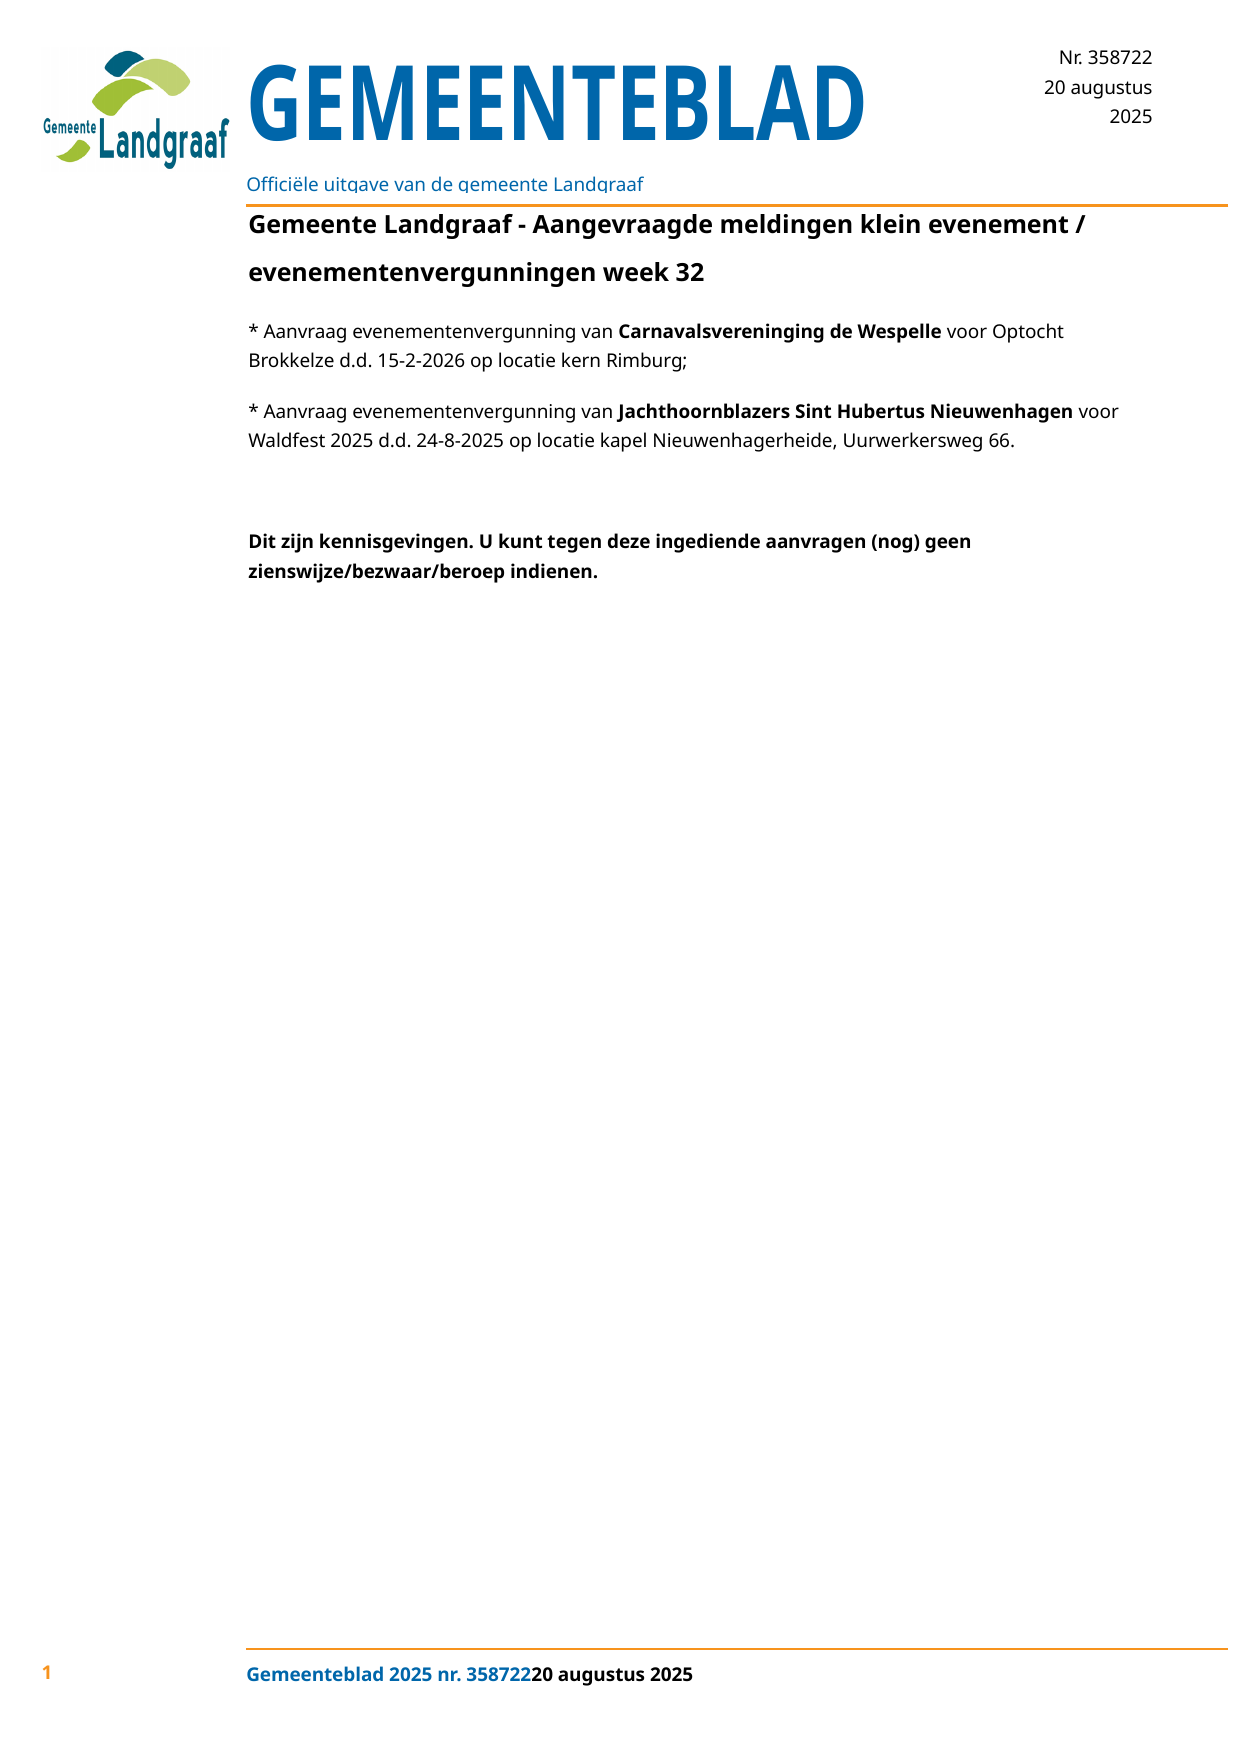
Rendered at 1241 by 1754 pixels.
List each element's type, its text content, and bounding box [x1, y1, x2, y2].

picture [41, 47, 231, 172]
text Dit zijn kennisgevingen. U kunt tegen deze ingediende aanvragen (nog) geen zienswijze/bezwaar/beroep indienen. [248, 528, 1152, 584]
text Gemeente Landgraaf - Aangevraagde meldingen klein evenement / evenementenvergunningen week 32 [248, 207, 1152, 288]
text * Aanvraag evenementenvergunning van Carnavalsvereninging de Wespelle voor Optocht Brokkelze d.d. 15-2-2026 op locatie kern Rimburg; [248, 318, 1152, 373]
text * Aanvraag evenementenvergunning van Jachthoornblazers Sint Hubertus Nieuwenhagen voor Waldfest 2025 d.d. 24-8-2025 op locatie kapel Nieuwenhagerheide, Uurwerkersweg 66. [248, 398, 1152, 453]
